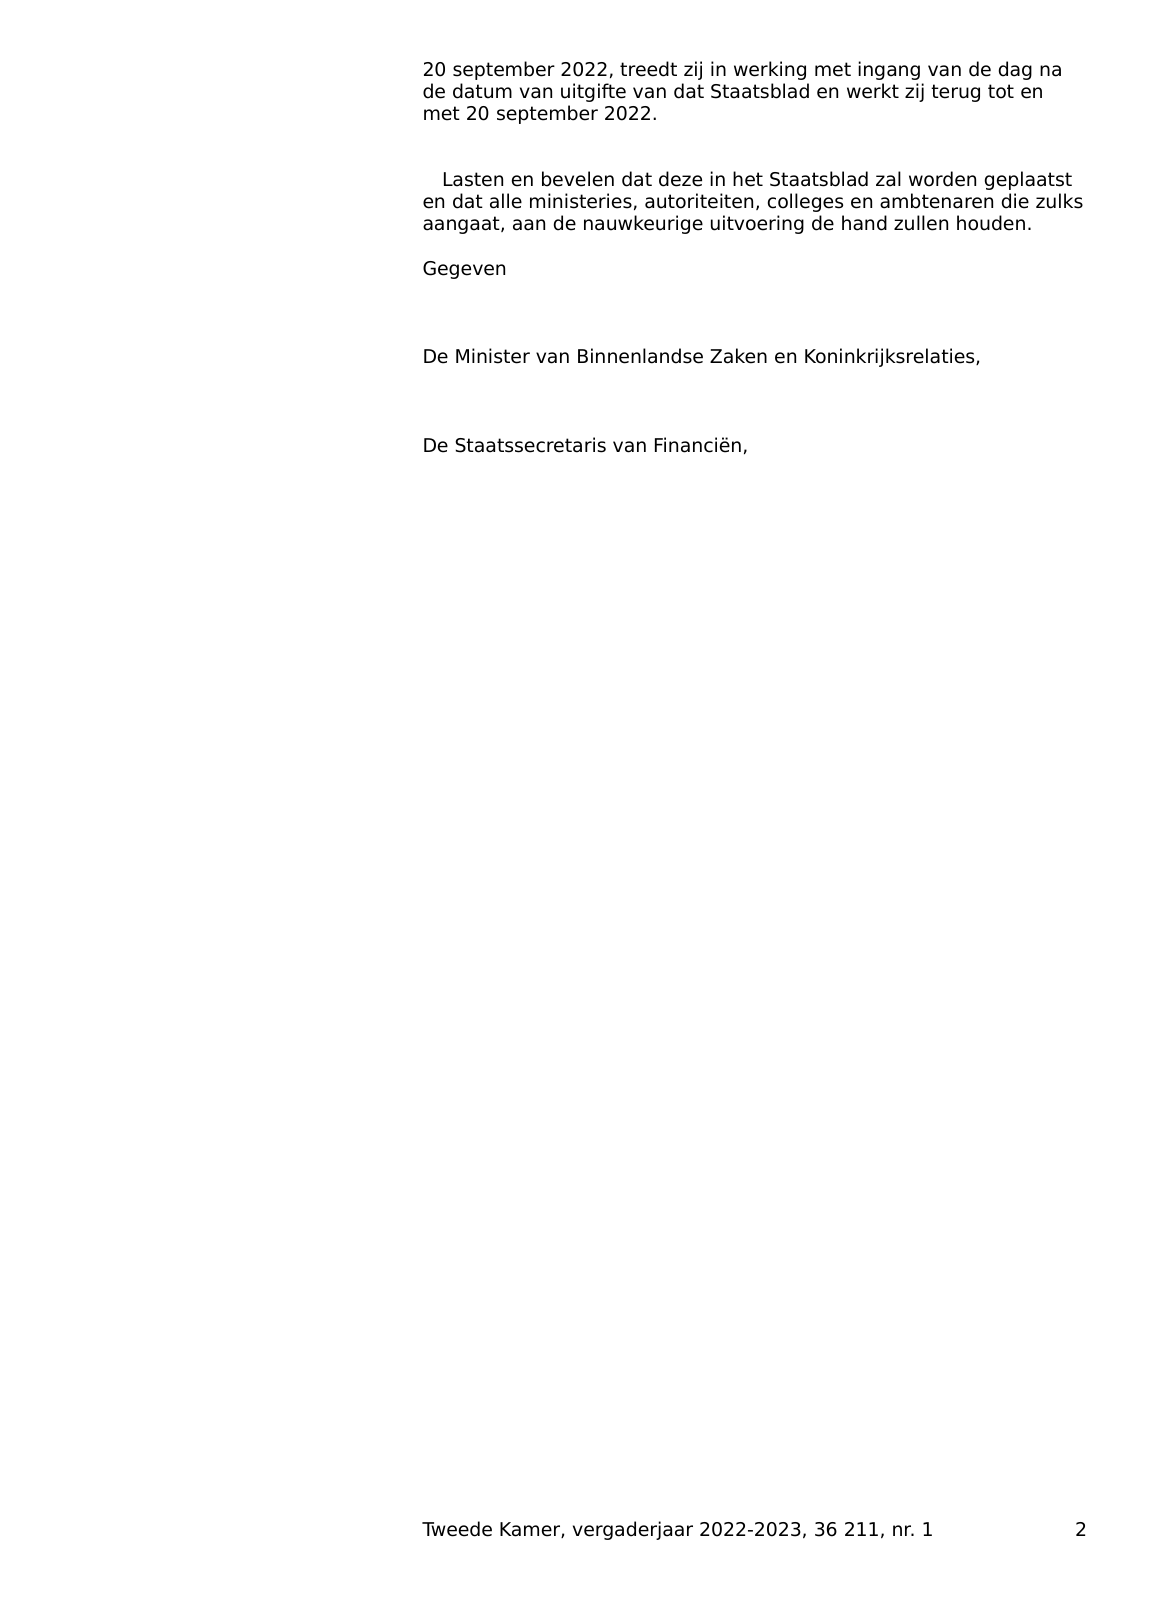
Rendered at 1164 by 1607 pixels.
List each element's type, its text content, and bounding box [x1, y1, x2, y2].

text 20 september 2022, treedt zij in werking met ingang van de dag na de datum van uitgifte van dat Staatsblad en werkt zij terug tot en met 20 september 2022. [422, 59, 1087, 125]
text Lasten en bevelen dat deze in het Staatsblad zal worden geplaatst en dat alle ministeries, autoriteiten, colleges en ambtenaren die zulks aangaat, aan de nauwkeurige uitvoering de hand zullen houden. [422, 169, 1087, 235]
text Gegeven [422, 257, 1087, 279]
text De Staatssecretaris van Financiën, [422, 434, 1087, 457]
text De Minister van Binnenlandse Zaken en Koninkrijksrelaties, [422, 346, 1087, 368]
